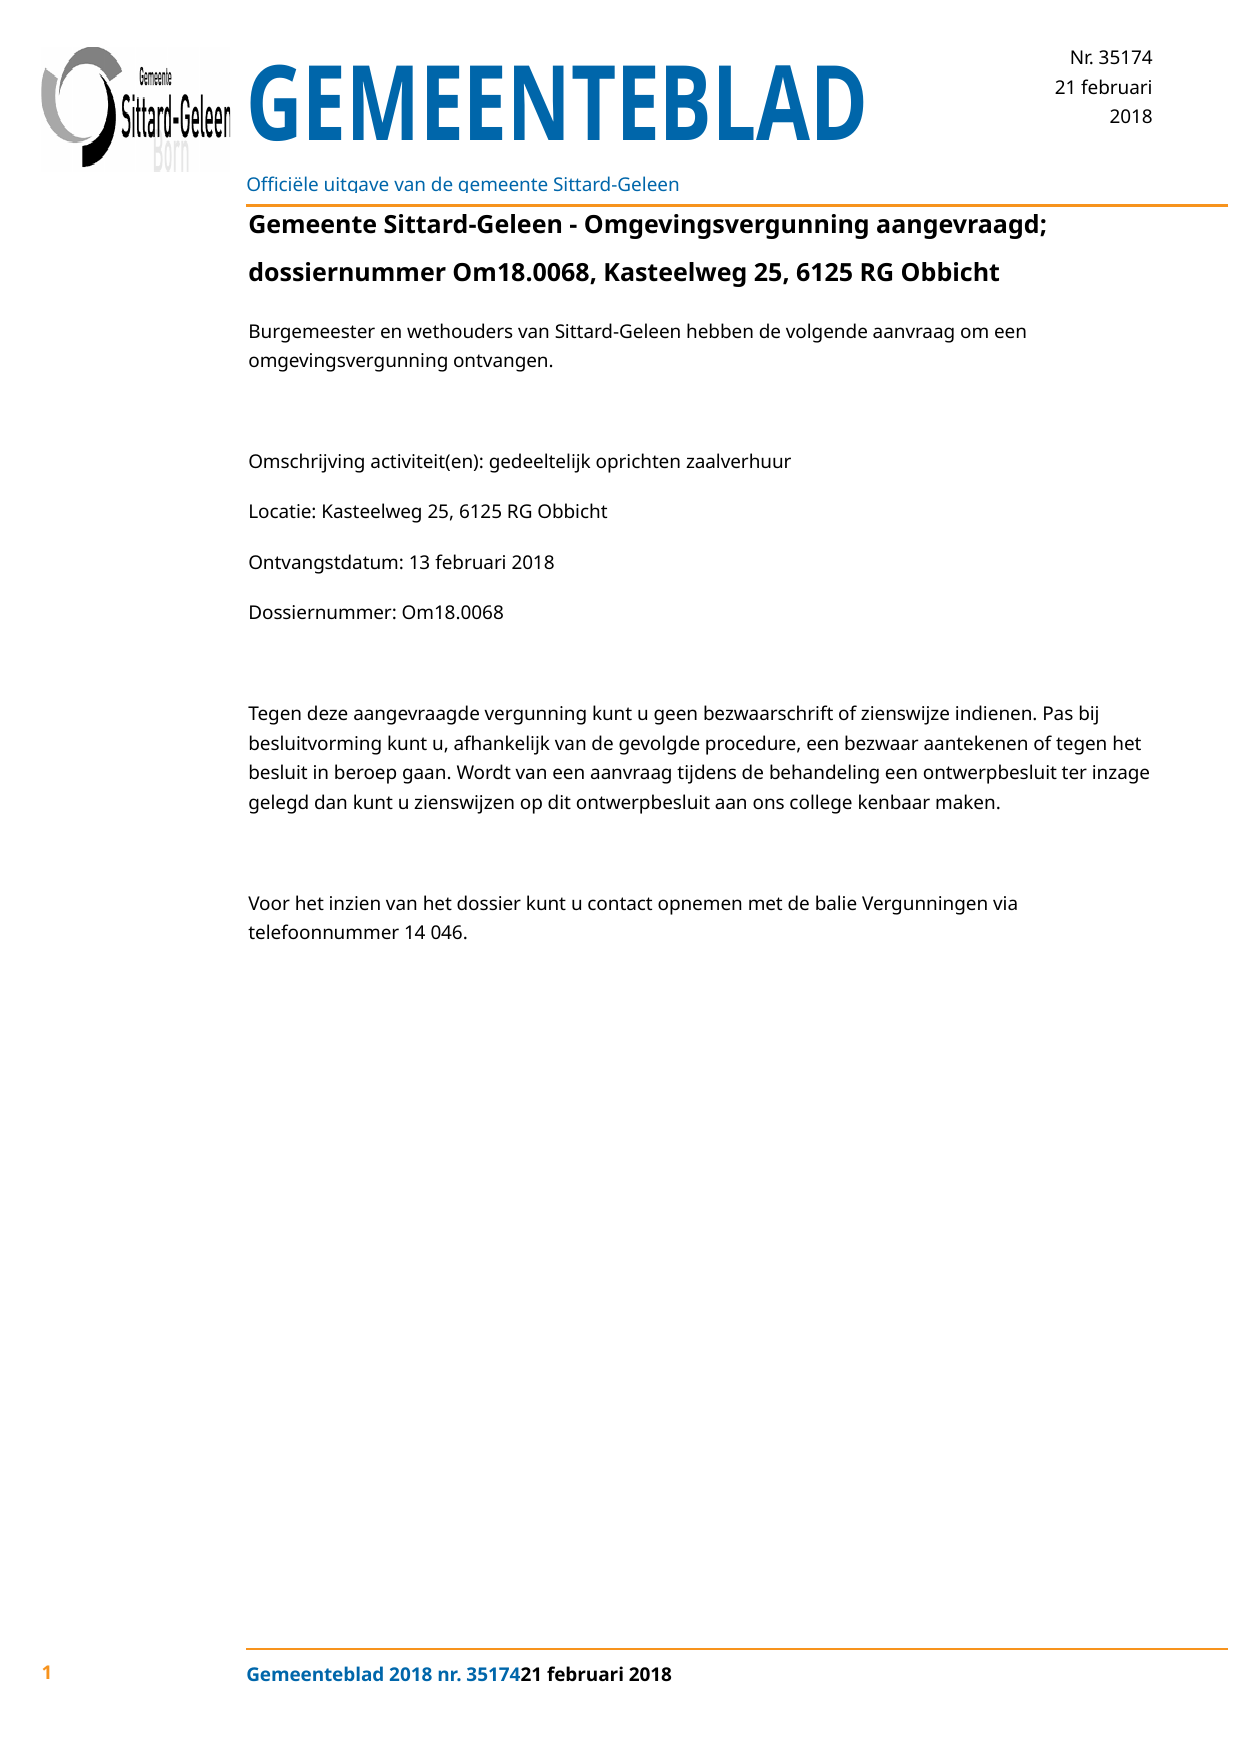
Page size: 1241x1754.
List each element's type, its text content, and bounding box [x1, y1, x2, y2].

text Burgemeester en wethouders van Sittard-Geleen hebben de volgende aanvraag om een omgevingsvergunning ontvangen. [248, 318, 1152, 373]
text Dossiernummer: Om18.0068 [248, 599, 1152, 625]
picture [41, 47, 231, 172]
text Omschrijving activiteit(en): gedeeltelijk oprichten zaalverhuur [248, 448, 1152, 474]
text Ontvangstdatum: 13 februari 2018 [248, 549, 1152, 575]
text Tegen deze aangevraagde vergunning kunt u geen bezwaarschrift of zienswijze indienen. Pas bij besluitvorming kunt u, afhankelijk van de gevolgde procedure, een bezwaar aantekenen of tegen het besluit in beroep gaan. Wordt van een aanvraag tijdens de behandeling een ontwerpbesluit ter inzage gelegd dan kunt u zienswijzen op dit ontwerpbesluit aan ons college kenbaar maken. [248, 700, 1152, 815]
text Gemeente Sittard-Geleen - Omgevingsvergunning aangevraagd; dossiernummer Om18.0068, Kasteelweg 25, 6125 RG Obbicht [248, 207, 1152, 288]
text Locatie: Kasteelweg 25, 6125 RG Obbicht [248, 499, 1152, 524]
text Voor het inzien van het dossier kunt u contact opnemen met de balie Vergunningen via telefoonnummer 14 046. [248, 890, 1152, 945]
